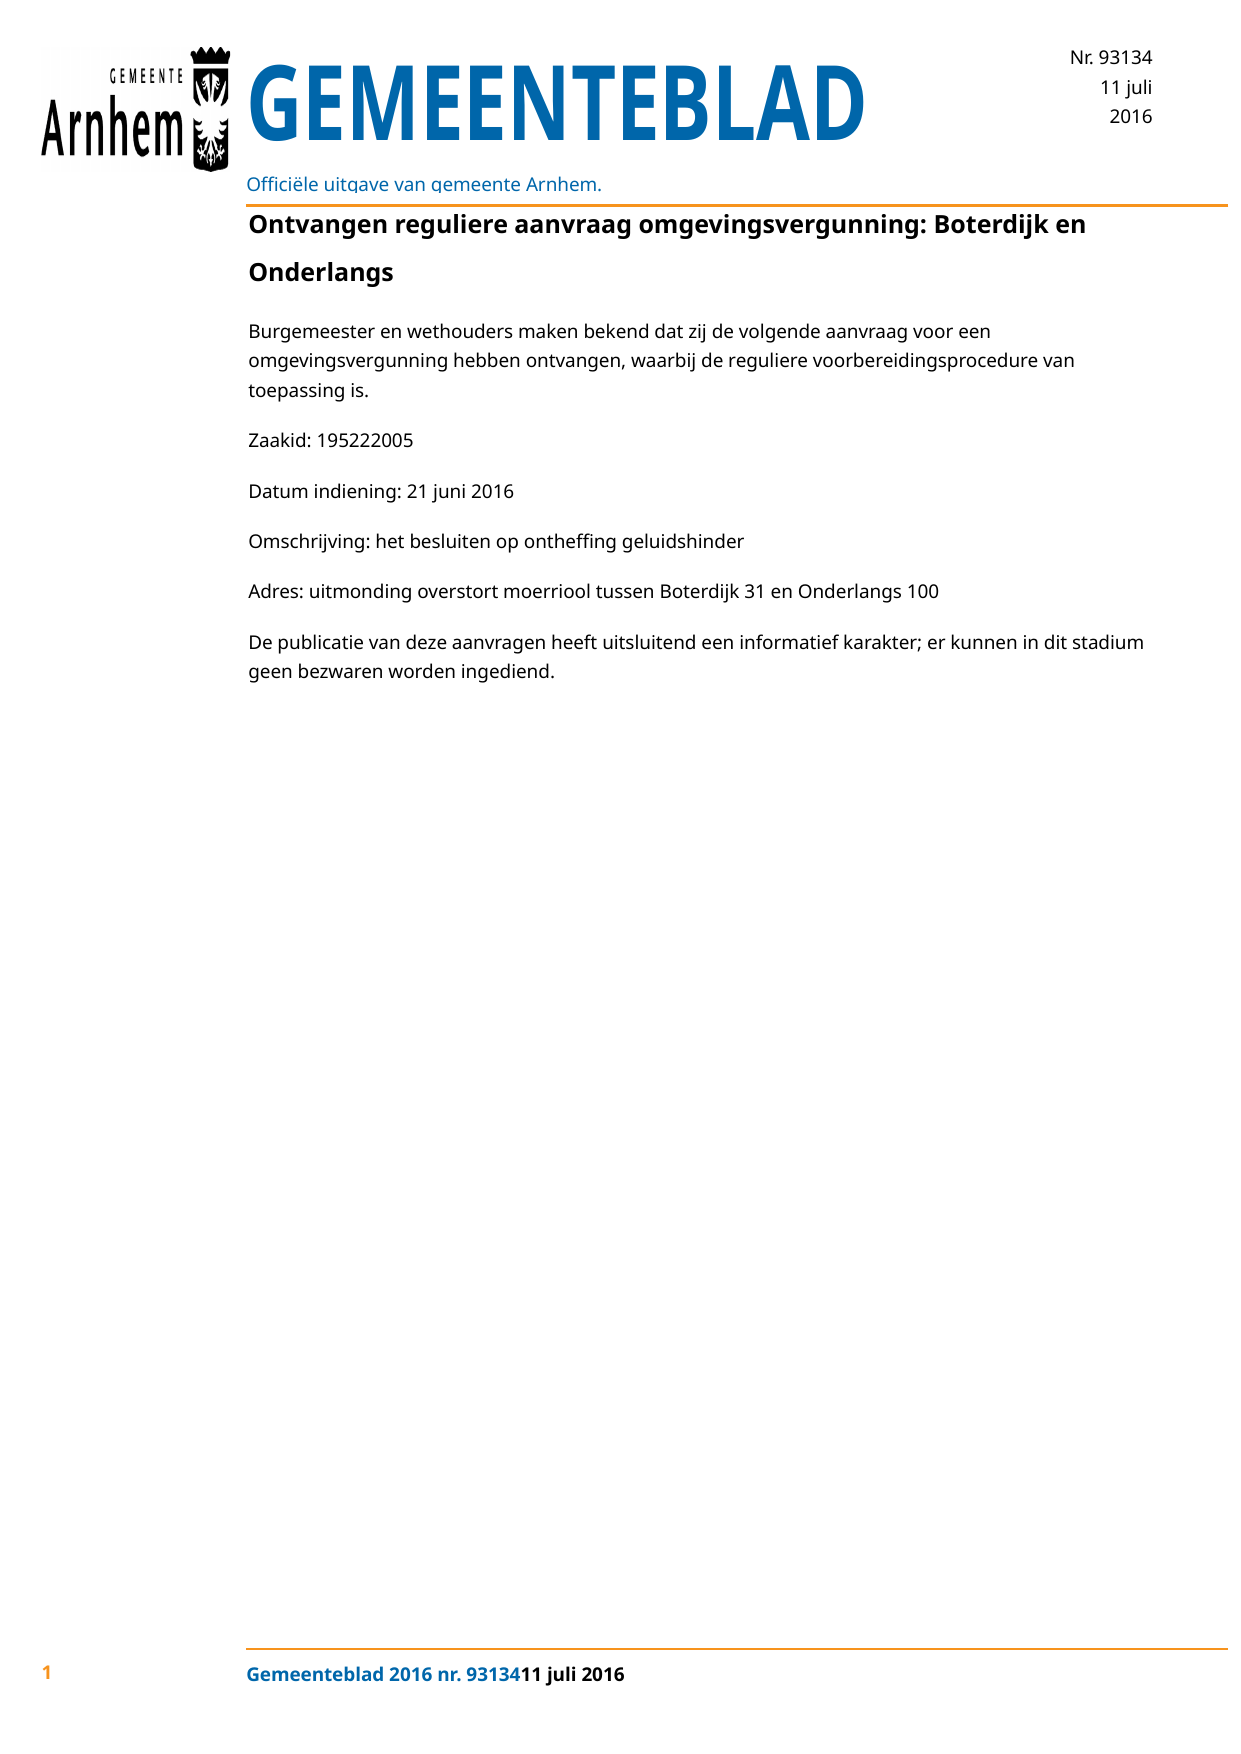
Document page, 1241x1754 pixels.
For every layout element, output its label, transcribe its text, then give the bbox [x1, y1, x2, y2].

text Datum indiening: 21 juni 2016 [248, 478, 1152, 504]
text Adres: uitmonding overstort moerriool tussen Boterdijk 31 en Onderlangs 100 [248, 579, 1152, 604]
text De publicatie van deze aanvragen heeft uitsluitend een informatief karakter; er kunnen in dit stadium geen bezwaren worden ingediend. [248, 629, 1152, 684]
text Ontvangen reguliere aanvraag omgevingsvergunning: Boterdijk en Onderlangs [248, 207, 1152, 288]
text Zaakid: 195222005 [248, 427, 1152, 453]
text Omschrijving: het besluiten op ontheffing geluidshinder [248, 528, 1152, 554]
text Burgemeester en wethouders maken bekend dat zij de volgende aanvraag voor een omgevingsvergunning hebben ontvangen, waarbij de reguliere voorbereidingsprocedure van toepassing is. [248, 318, 1152, 403]
picture [41, 47, 231, 172]
